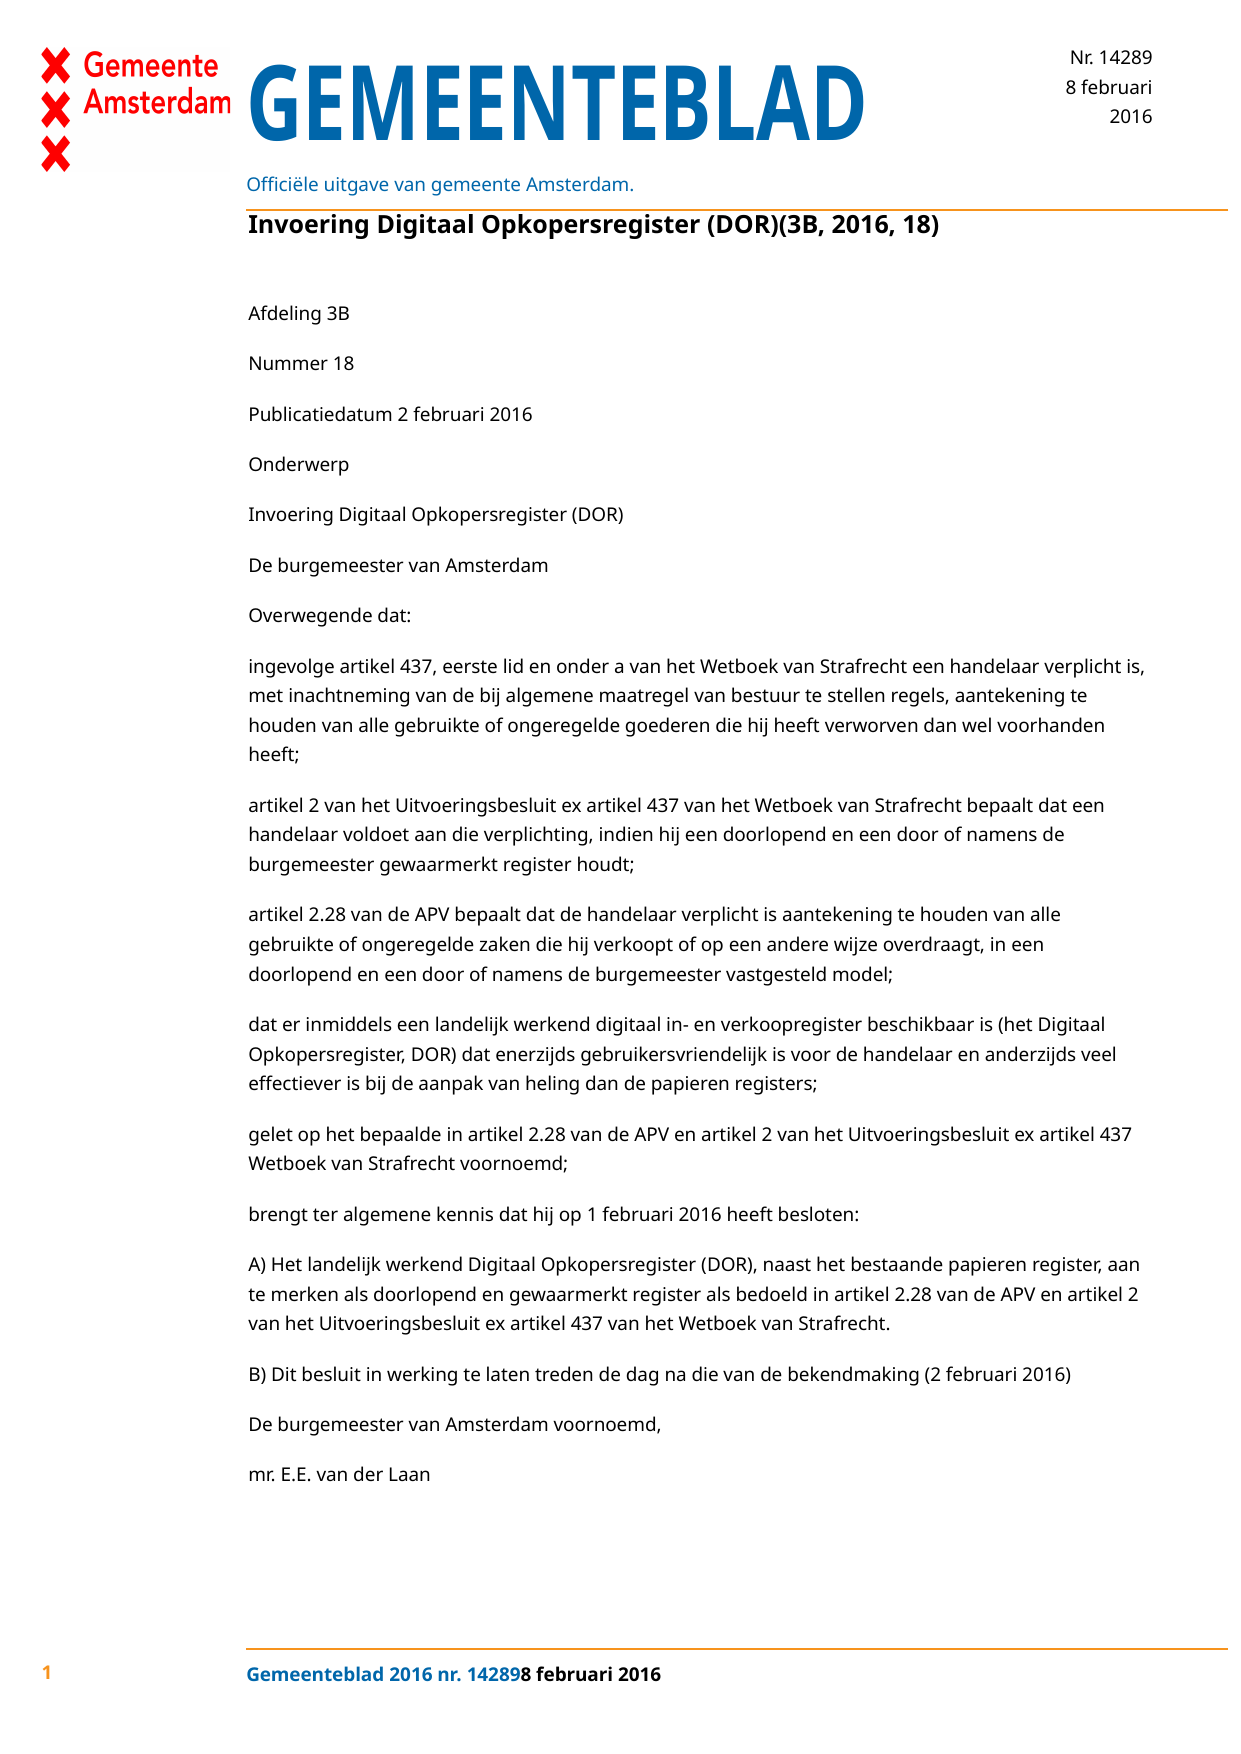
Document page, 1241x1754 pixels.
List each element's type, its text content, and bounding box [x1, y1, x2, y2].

text mr. E.E. van der Laan [248, 1462, 1152, 1487]
text De burgemeester van Amsterdam voornoemd, [248, 1411, 1152, 1437]
text artikel 2 van het Uitvoeringsbesluit ex artikel 437 van het Wetboek van Strafrecht bepaalt dat een handelaar voldoet aan die verplichting, indien hij een doorlopend en een door of namens de burgemeester gewaarmerkt register houdt; [248, 792, 1152, 877]
text A) Het landelijk werkend Digitaal Opkopersregister (DOR), naast het bestaande papieren register, aan te merken als doorlopend en gewaarmerkt register als bedoeld in artikel 2.28 van de APV en artikel 2 van het Uitvoeringsbesluit ex artikel 437 van het Wetboek van Strafrecht. [248, 1251, 1152, 1336]
text ingevolge artikel 437, eerste lid en onder a van het Wetboek van Strafrecht een handelaar verplicht is, met inachtneming van de bij algemene maatregel van bestuur te stellen regels, aantekening te houden van alle gebruikte of ongeregelde goederen die hij heeft verworven dan wel voorhanden heeft; [248, 653, 1152, 767]
text Nummer 18 [248, 350, 1152, 376]
text artikel 2.28 van de APV bepaalt dat de handelaar verplicht is aantekening te houden van alle gebruikte of ongeregelde zaken die hij verkoopt of op een andere wijze overdraagt, in een doorlopend en een door of namens de burgemeester vastgesteld model; [248, 902, 1152, 986]
text Invoering Digitaal Opkopersregister (DOR) [248, 502, 1152, 527]
text Invoering Digitaal Opkopersregister (DOR)(3B, 2016, 18) [248, 211, 1152, 241]
text Onderwerp [248, 451, 1152, 477]
text brengt ter algemene kennis dat hij op 1 februari 2016 heeft besloten: [248, 1201, 1152, 1226]
text B) Dit besluit in werking te laten treden de dag na die van de bekendmaking (2 februari 2016) [248, 1361, 1152, 1386]
picture [41, 47, 231, 172]
text Afdeling 3B [248, 300, 1152, 326]
text De burgemeester van Amsterdam [248, 552, 1152, 578]
text Publicatiedatum 2 februari 2016 [248, 401, 1152, 426]
text Overwegende dat: [248, 602, 1152, 628]
text gelet op het bepaalde in artikel 2.28 van de APV en artikel 2 van het Uitvoeringsbesluit ex artikel 437 Wetboek van Strafrecht voornoemd; [248, 1121, 1152, 1176]
text dat er inmiddels een landelijk werkend digitaal in- en verkoopregister beschikbaar is (het Digitaal Opkopersregister, DOR) dat enerzijds gebruikersvriendelijk is voor de handelaar en anderzijds veel effectiever is bij de aanpak van heling dan de papieren registers; [248, 1011, 1152, 1096]
